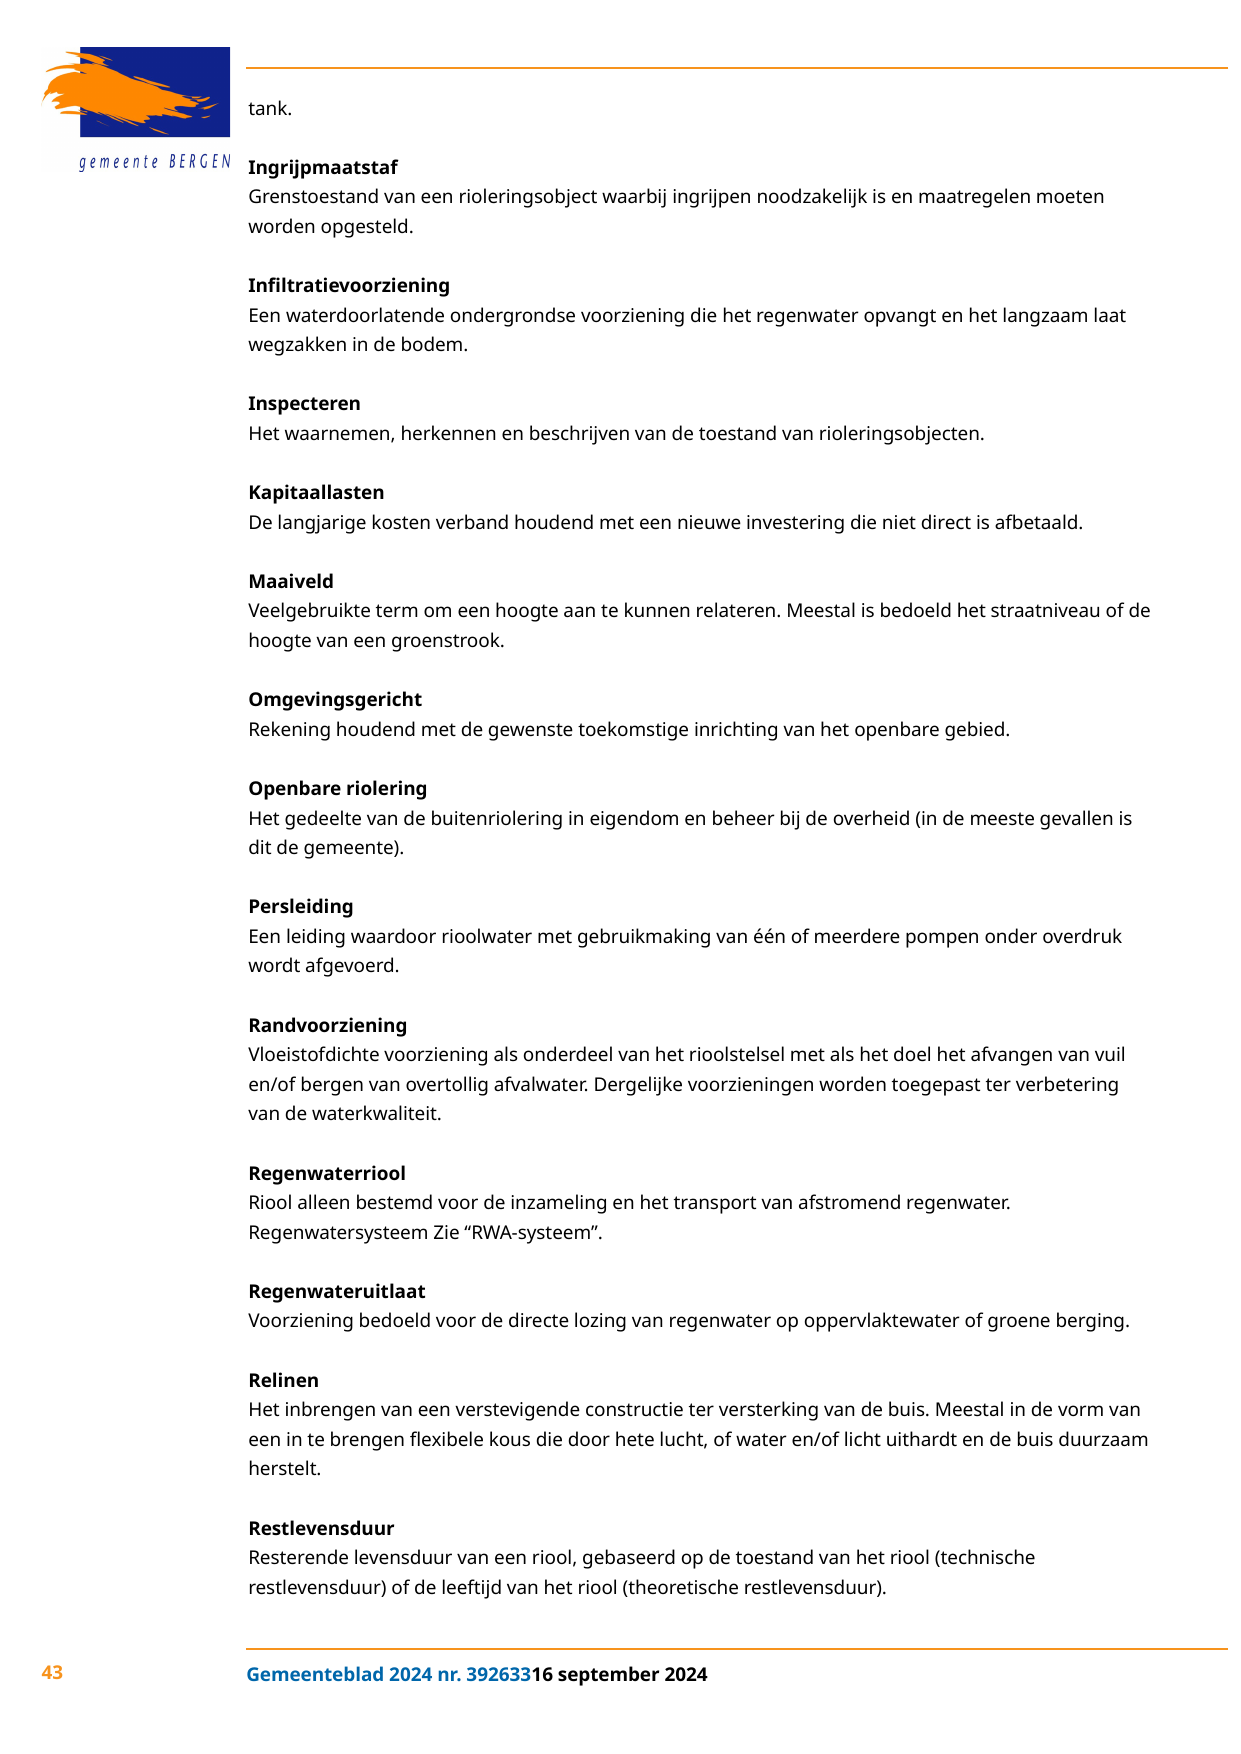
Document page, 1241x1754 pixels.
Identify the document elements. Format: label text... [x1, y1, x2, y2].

text Regenwateruitlaat [248, 1278, 1152, 1304]
text Resterende levensduur van een riool, gebaseerd op de toestand van het riool (technische restlevensduur) of de leeftijd van het riool (theoretische restlevensduur). [248, 1544, 1152, 1600]
text Grenstoestand van een rioleringsobject waarbij ingrijpen noodzakelijk is en maatregelen moeten worden opgesteld. [248, 183, 1152, 239]
text Voorziening bedoeld voor de directe lozing van regenwater op oppervlaktewater of groene berging. [248, 1308, 1152, 1333]
text Persleiding [248, 893, 1152, 919]
text Openbare riolering [248, 775, 1152, 801]
text Relinen [248, 1367, 1152, 1393]
text Het gedeelte van de buitenriolering in eigendom en beheer bij de overheid (in de meeste gevallen is dit de gemeente). [248, 805, 1152, 860]
text Een waterdoorlatende ondergrondse voorziening die het regenwater opvangt en het langzaam laat wegzakken in de bodem. [248, 302, 1152, 357]
text Randvoorziening [248, 1012, 1152, 1038]
text Omgevingsgericht [248, 686, 1152, 712]
text Het waarnemen, herkennen en beschrijven van de toestand van rioleringsobjecten. [248, 420, 1152, 446]
text Vloeistofdichte voorziening als onderdeel van het rioolstelsel met als het doel het afvangen van vuil en/of bergen van overtollig afvalwater. Dergelijke voorzieningen worden toegepast ter verbetering van de waterkwaliteit. [248, 1041, 1152, 1126]
text Inspecteren [248, 391, 1152, 416]
text Regenwatersysteem Zie “RWA-systeem”. [248, 1219, 1152, 1245]
text Regenwaterriool [248, 1160, 1152, 1186]
text De langjarige kosten verband houdend met een nieuwe investering die niet direct is afbetaald. [248, 509, 1152, 535]
text Het inbrengen van een verstevigende constructie ter versterking van de buis. Meestal in de vorm van een in te brengen flexibele kous die door hete lucht, of water en/of licht uithardt en de buis duurzaam herstelt. [248, 1396, 1152, 1481]
text Veelgebruikte term om een hoogte aan te kunnen relateren. Meestal is bedoeld het straatniveau of de hoogte van een groenstrook. [248, 598, 1152, 653]
text Restlevensduur [248, 1515, 1152, 1541]
text Een leiding waardoor rioolwater met gebruikmaking van één of meerdere pompen onder overdruk wordt afgevoerd. [248, 923, 1152, 978]
text Ingrijpmaatstaf [248, 154, 1152, 180]
text Maaiveld [248, 568, 1152, 594]
text tank. [248, 95, 1152, 121]
text Riool alleen bestemd voor de inzameling en het transport van afstromend regenwater. [248, 1189, 1152, 1215]
text Rekening houdend met de gewenste toekomstige inrichting van het openbare gebied. [248, 716, 1152, 742]
text Infiltratievoorziening [248, 272, 1152, 298]
text Kapitaallasten [248, 479, 1152, 505]
picture [41, 47, 231, 172]
